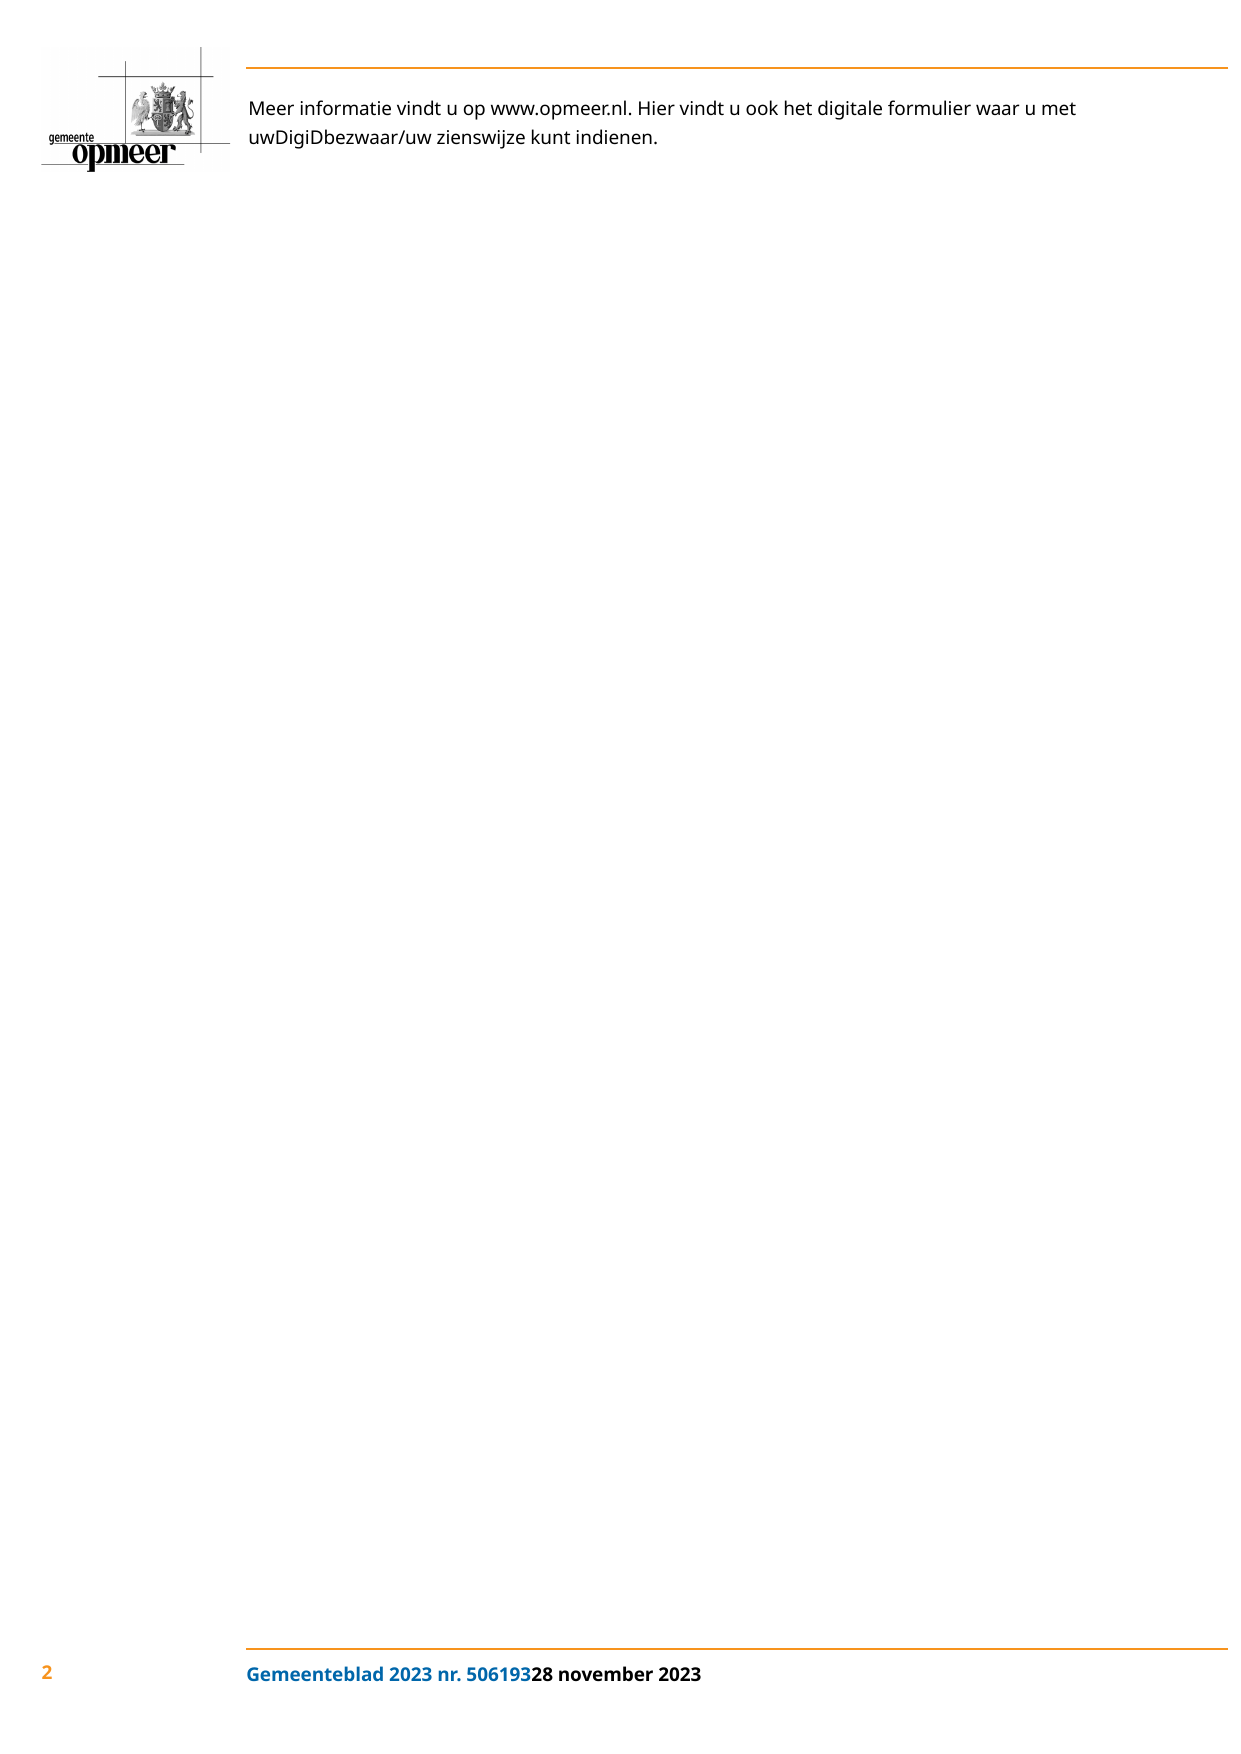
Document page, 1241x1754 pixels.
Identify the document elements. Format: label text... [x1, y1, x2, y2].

picture [41, 47, 231, 172]
text Meer informatie vindt u op www.opmeer.nl. Hier vindt u ook het digitale formulier waar u met uwDigiDbezwaar/uw zienswijze kunt indienen. [248, 95, 1152, 150]
